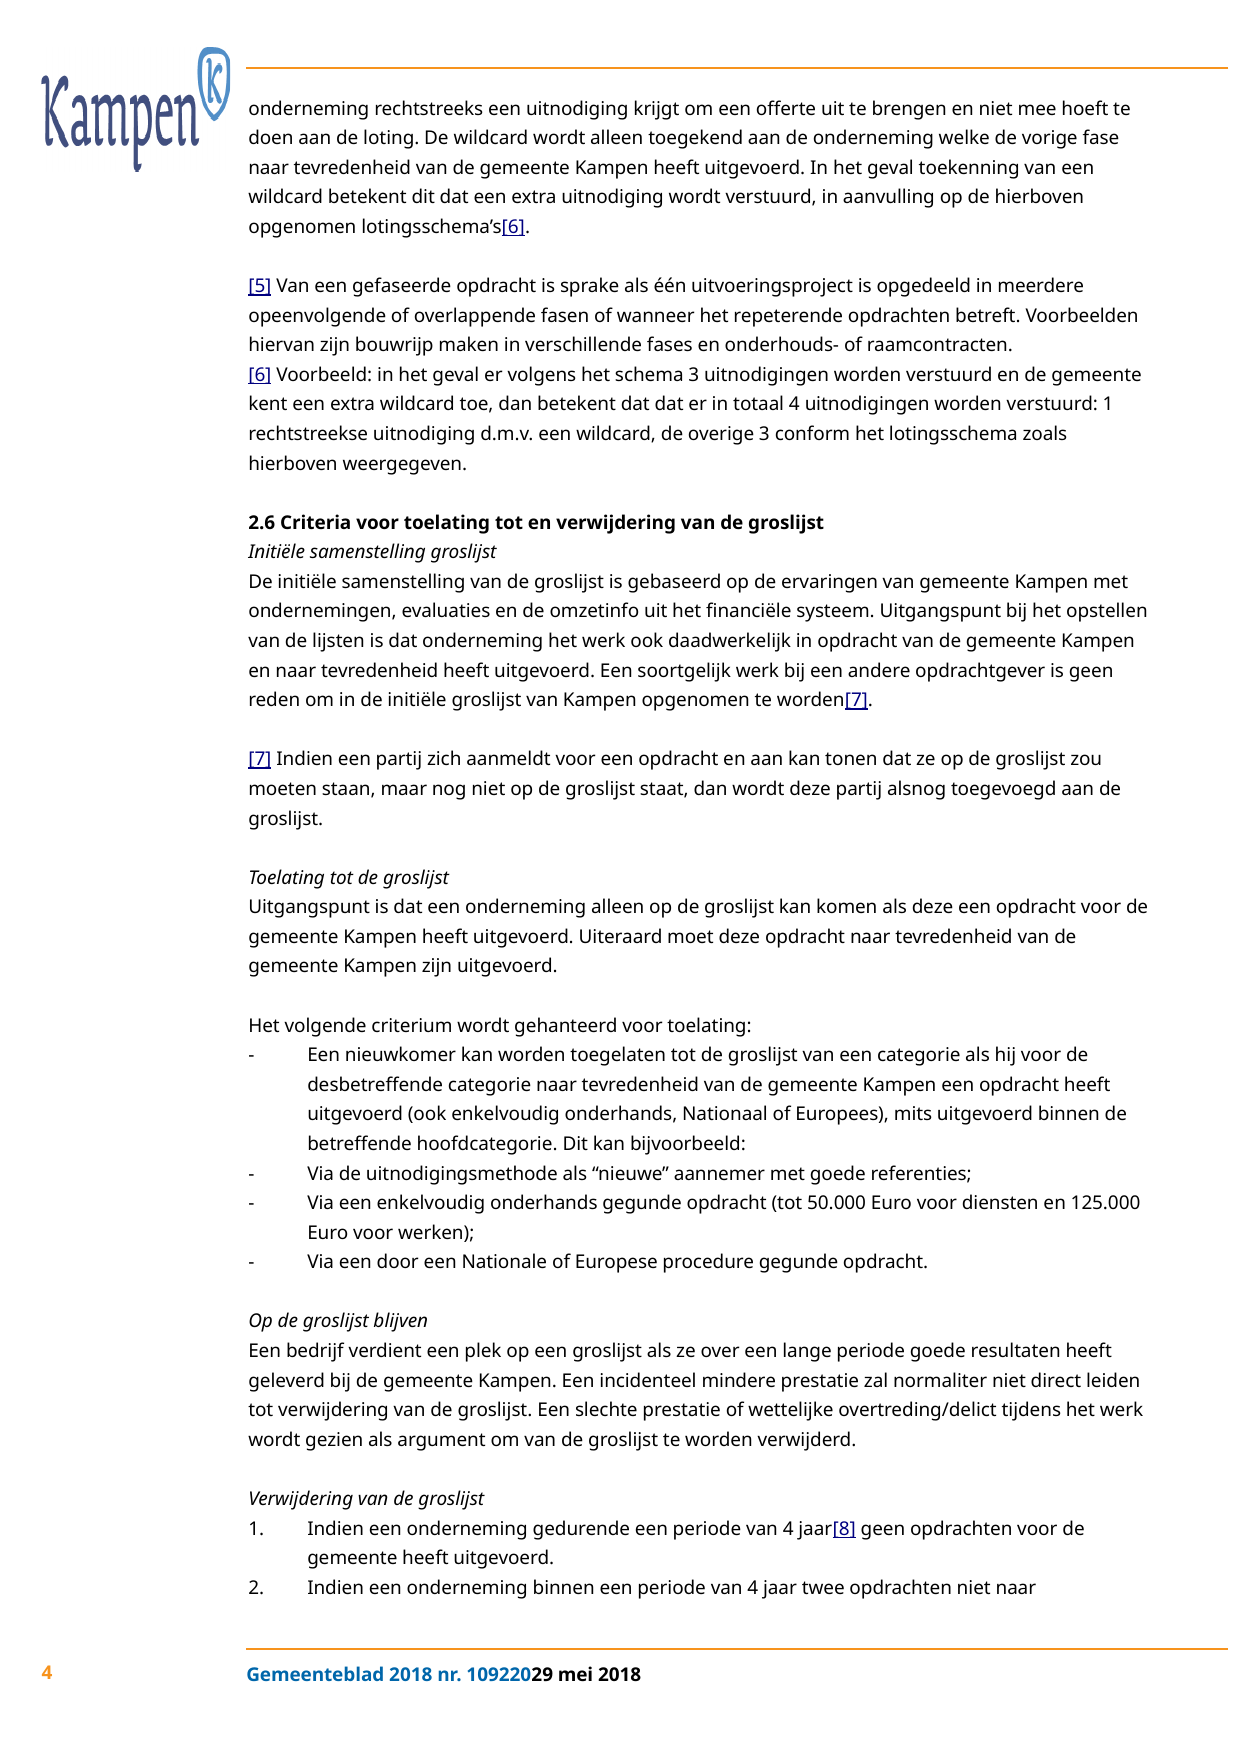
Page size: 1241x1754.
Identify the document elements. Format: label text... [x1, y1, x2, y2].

list Indien een onderneming binnen een periode van 4 jaar twee opdrachten niet naar [248, 1574, 1152, 1600]
text [5] Van een gefaseerde opdracht is sprake als één uitvoeringsproject is opgedeeld in meerdere opeenvolgende of overlappende fasen of wanneer het repeterende opdrachten betreft. Voorbeelden hiervan zijn bouwrijp maken in verschillende fases en onderhouds- of raamcontracten. [248, 272, 1152, 357]
text [6] Voorbeeld: in het geval er volgens het schema 3 uitnodigingen worden verstuurd en de gemeente kent een extra wildcard toe, dan betekent dat dat er in totaal 4 uitnodigingen worden verstuurd: 1 rechtstreekse uitnodiging d.m.v. een wildcard, de overige 3 conform het lotingsschema zoals hierboven weergegeven. [248, 361, 1152, 476]
list Een nieuwkomer kan worden toegelaten tot de groslijst van een categorie als hij voor de desbetreffende categorie naar tevredenheid van de gemeente Kampen een opdracht heeft uitgevoerd (ook enkelvoudig onderhands, Nationaal of Europees), mits uitgevoerd binnen de betreffende hoofdcategorie. Dit kan bijvoorbeeld: [248, 1041, 1152, 1156]
text Uitgangspunt is dat een onderneming alleen op de groslijst kan komen als deze een opdracht voor de gemeente Kampen heeft uitgevoerd. Uiteraard moet deze opdracht naar tevredenheid van de gemeente Kampen zijn uitgevoerd. [248, 893, 1152, 978]
list Via een door een Nationale of Europese procedure gegunde opdracht. [248, 1248, 1152, 1274]
text De initiële samenstelling van de groslijst is gebaseerd op de ervaringen van gemeente Kampen met ondernemingen, evaluaties en de omzetinfo uit het financiële systeem. Uitgangspunt bij het opstellen van de lijsten is dat onderneming het werk ook daadwerkelijk in opdracht van de gemeente Kampen en naar tevredenheid heeft uitgevoerd. Een soortgelijk werk bij een andere opdrachtgever is geen reden om in de initiële groslijst van Kampen opgenomen te worden[7]. [248, 568, 1152, 712]
text Een bedrijf verdient een plek op een groslijst als ze over een lange periode goede resultaten heeft geleverd bij de gemeente Kampen. Een incidenteel mindere prestatie zal normaliter niet direct leiden tot verwijdering van de groslijst. Een slechte prestatie of wettelijke overtreding/delict tijdens het werk wordt gezien als argument om van de groslijst te worden verwijderd. [248, 1337, 1152, 1452]
text Initiële samenstelling groslijst [248, 538, 1152, 564]
text 2.6 Criteria voor toelating tot en verwijdering van de groslijst [248, 509, 1152, 535]
text onderneming rechtstreeks een uitnodiging krijgt om een offerte uit te brengen en niet mee hoeft te doen aan de loting. De wildcard wordt alleen toegekend aan de onderneming welke de vorige fase naar tevredenheid van de gemeente Kampen heeft uitgevoerd. In het geval toekenning van een wildcard betekent dit dat een extra uitnodiging wordt verstuurd, in aanvulling op de hierboven opgenomen lotingsschema’s[6]. [248, 95, 1152, 239]
text Verwijdering van de groslijst [248, 1485, 1152, 1511]
text [7] Indien een partij zich aanmeldt voor een opdracht en aan kan tonen dat ze op de groslijst zou moeten staan, maar nog niet op de groslijst staat, dan wordt deze partij alsnog toegevoegd aan de groslijst. [248, 746, 1152, 831]
list Via een enkelvoudig onderhands gegunde opdracht (tot 50.000 Euro voor diensten en 125.000 Euro voor werken); [248, 1189, 1152, 1245]
picture [41, 47, 231, 172]
list Via de uitnodigingsmethode als “nieuwe” aannemer met goede referenties; [248, 1160, 1152, 1186]
text Op de groslijst blijven [248, 1308, 1152, 1333]
list Indien een onderneming gedurende een periode van 4 jaar[8] geen opdrachten voor de gemeente heeft uitgevoerd. [248, 1515, 1152, 1570]
text Toelating tot de groslijst [248, 864, 1152, 890]
text Het volgende criterium wordt gehanteerd voor toelating: [248, 1012, 1152, 1038]
